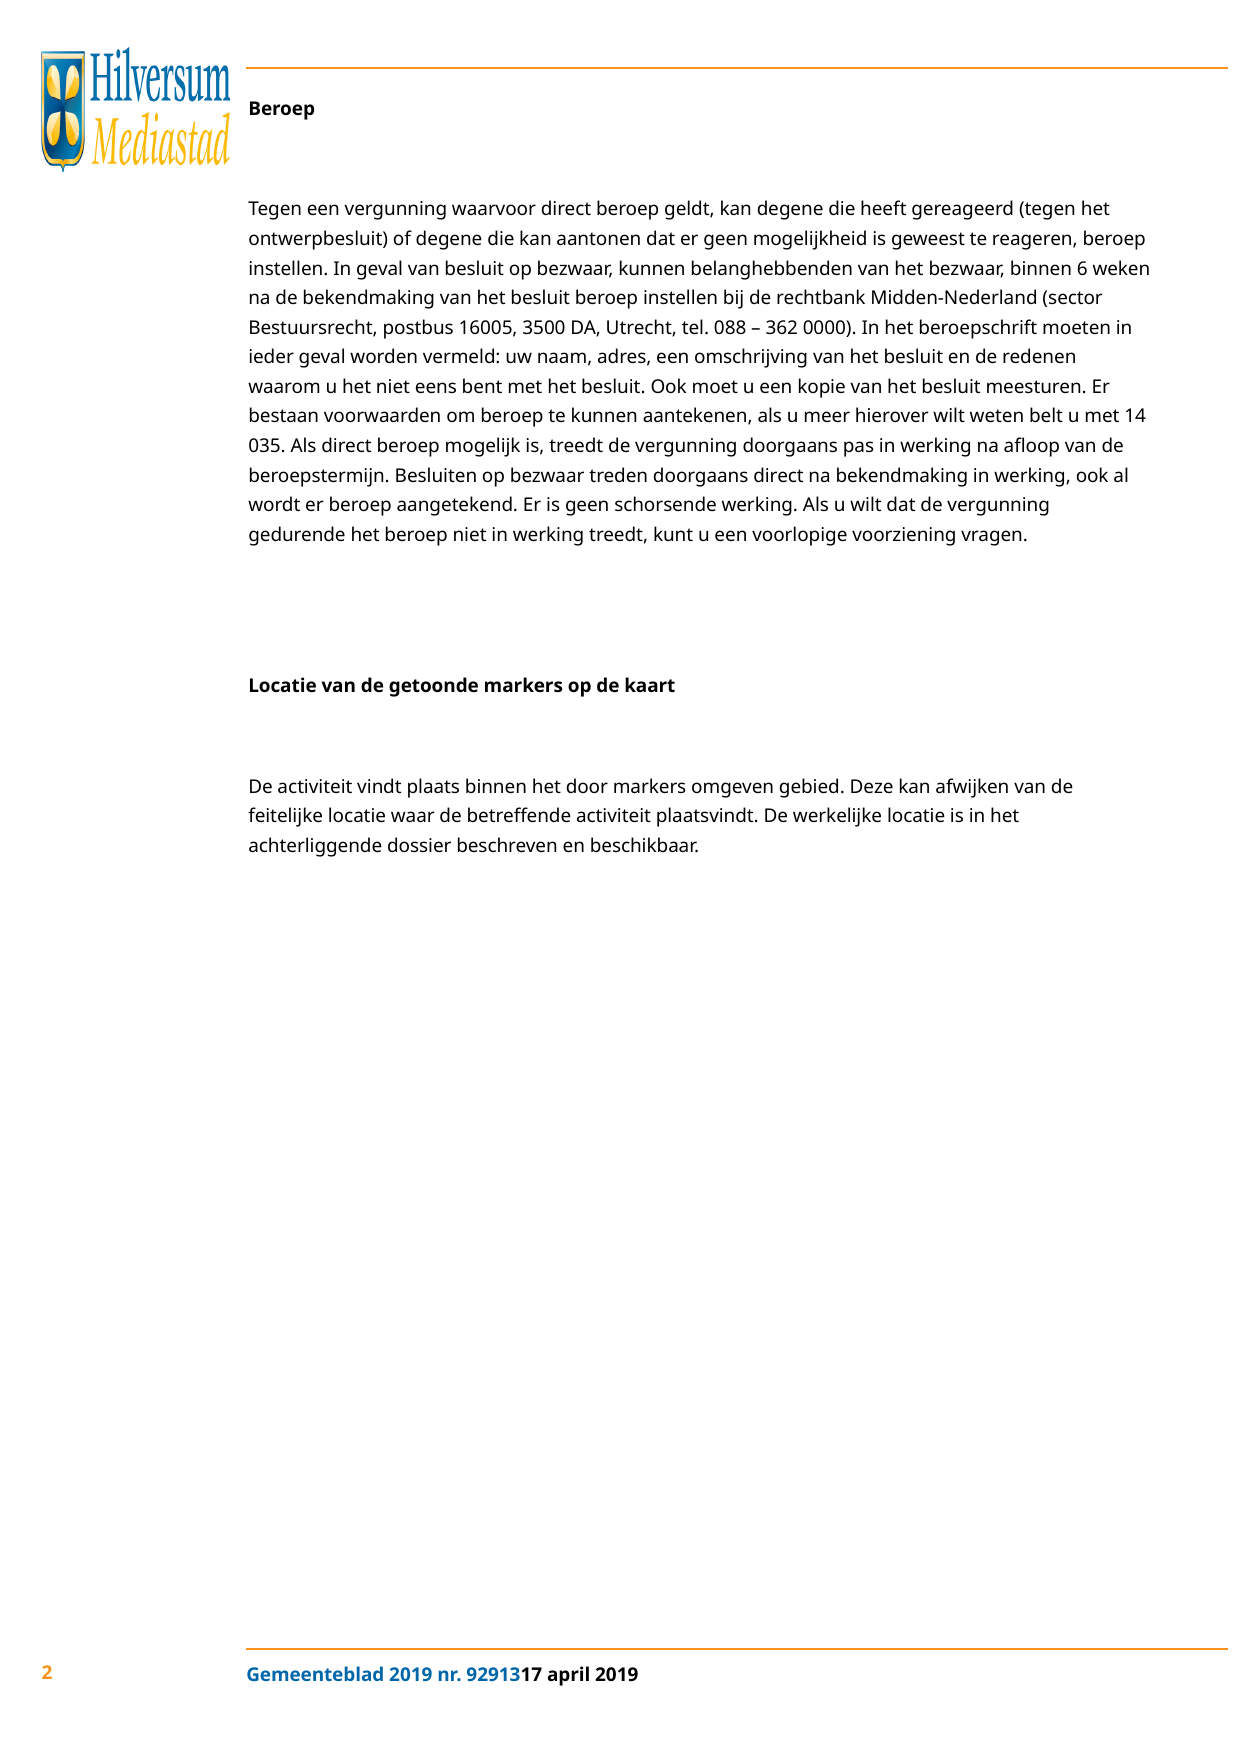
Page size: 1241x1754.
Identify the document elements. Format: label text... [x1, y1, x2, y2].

text Tegen een vergunning waarvoor direct beroep geldt, kan degene die heeft gereageerd (tegen het ontwerpbesluit) of degene die kan aantonen dat er geen mogelijkheid is geweest te reageren, beroep instellen. In geval van besluit op bezwaar, kunnen belanghebbenden van het bezwaar, binnen 6 weken na de bekendmaking van het besluit beroep instellen bij de rechtbank Midden-Nederland (sector Bestuursrecht, postbus 16005, 3500 DA, Utrecht, tel. 088 – 362 0000). In het beroepschrift moeten in ieder geval worden vermeld: uw naam, adres, een omschrijving van het besluit en de redenen waarom u het niet eens bent met het besluit. Ook moet u een kopie van het besluit meesturen. Er bestaan voorwaarden om beroep te kunnen aantekenen, als u meer hierover wilt weten belt u met 14 035. Als direct beroep mogelijk is, treedt de vergunning doorgaans pas in werking na afloop van de beroepstermijn. Besluiten op bezwaar treden doorgaans direct na bekendmaking in werking, ook al wordt er beroep aangetekend. Er is geen schorsende werking. Als u wilt dat de vergunning gedurende het beroep niet in werking treedt, kunt u een voorlopige voorziening vragen. [248, 196, 1152, 547]
picture [41, 47, 231, 172]
text De activiteit vindt plaats binnen het door markers omgeven gebied. Deze kan afwijken van de feitelijke locatie waar de betreffende activiteit plaatsvindt. De werkelijke locatie is in het achterliggende dossier beschreven en beschikbaar. [248, 773, 1152, 858]
text Beroep [248, 95, 1152, 121]
text Locatie van de getoonde markers op de kaart [248, 672, 1152, 698]
